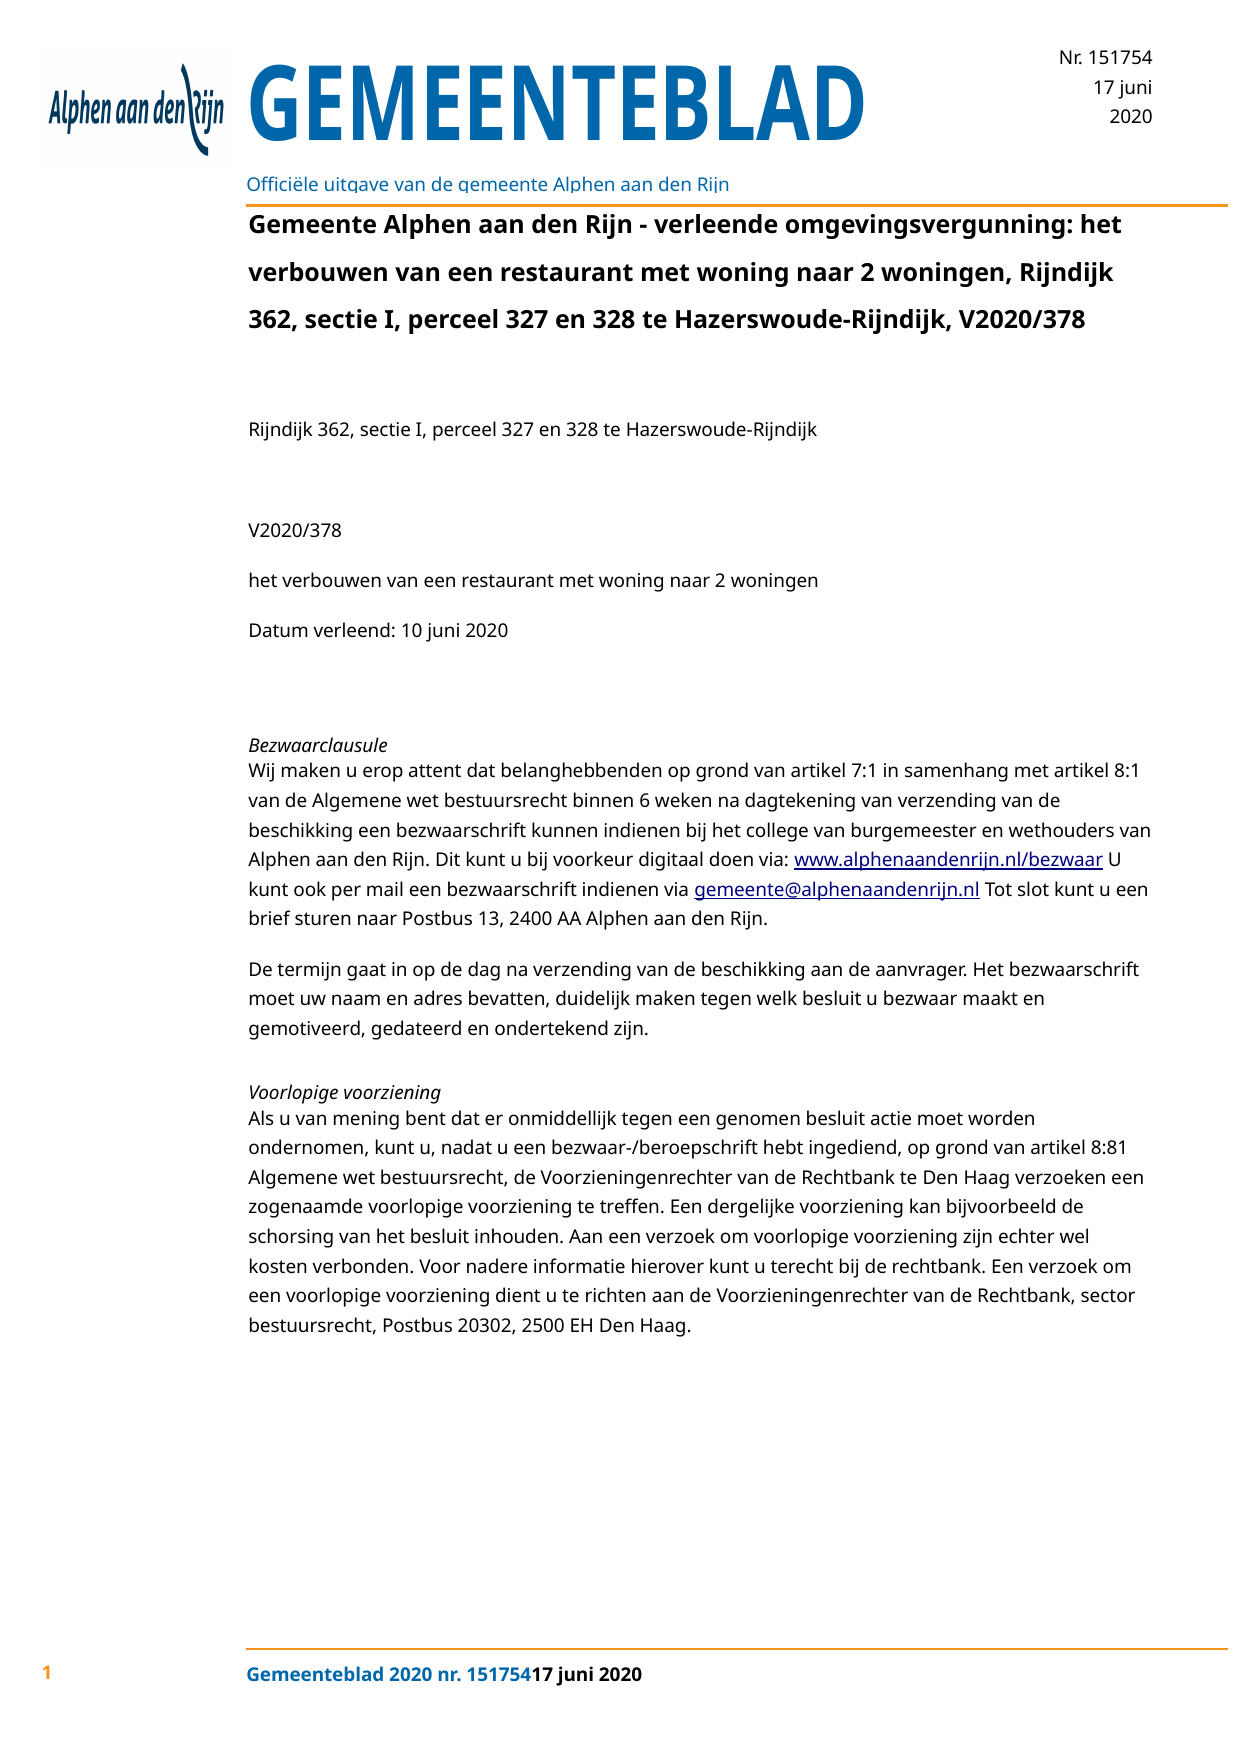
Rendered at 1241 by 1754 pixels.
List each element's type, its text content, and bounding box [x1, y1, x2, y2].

text V2020/378 [248, 517, 1152, 542]
text Bezwaarclausule [248, 732, 1152, 758]
text De termijn gaat in op de dag na verzending van de beschikking aan de aanvrager. Het bezwaarschrift moet uw naam en adres bevatten, duidelijk maken tegen welk besluit u bezwaar maakt en gemotiveerd, gedateerd en ondertekend zijn. [248, 956, 1152, 1041]
text Wij maken u erop attent dat belanghebbenden op grond van artikel 7:1 in samenhang met artikel 8:1 van de Algemene wet bestuursrecht binnen 6 weken na dagtekening van verzending van de beschikking een bezwaarschrift kunnen indienen bij het college van burgemeester en wethouders van Alphen aan den Rijn. Dit kunt u bij voorkeur digitaal doen via: www.alphenaandenrijn.nl/bezwaar U kunt ook per mail een bezwaarschrift indienen via gemeente@alphenaandenrijn.nl Tot slot kunt u een brief sturen naar Postbus 13, 2400 AA Alphen aan den Rijn. [248, 758, 1152, 931]
text Datum verleend: 10 juni 2020 [248, 618, 1152, 643]
text Gemeente Alphen aan den Rijn - verleende omgevingsvergunning: het verbouwen van een restaurant met woning naar 2 woningen, Rijndijk 362, sectie I, perceel 327 en 328 te Hazerswoude-Rijndijk, V2020/378 [248, 207, 1152, 336]
text Rijndijk 362, sectie I, perceel 327 en 328 te Hazerswoude-Rijndijk [248, 416, 1152, 442]
text Als u van mening bent dat er onmiddellijk tegen een genomen besluit actie moet worden ondernomen, kunt u, nadat u een bezwaar-/beroepschrift hebt ingediend, op grond van artikel 8:81 Algemene wet bestuursrecht, de Voorzieningenrechter van de Rechtbank te Den Haag verzoeken een zogenaamde voorlopige voorziening te treffen. Een dergelijke voorziening kan bijvoorbeeld de schorsing van het besluit inhouden. Aan een verzoek om voorlopige voorziening zijn echter wel kosten verbonden. Voor nadere informatie hierover kunt u terecht bij de rechtbank. Een verzoek om een voorlopige voorziening dient u te richten aan de Voorzieningenrechter van de Rechtbank, sector bestuursrecht, Postbus 20302, 2500 EH Den Haag. [248, 1105, 1152, 1338]
text Voorlopige voorziening [248, 1079, 1152, 1105]
text het verbouwen van een restaurant met woning naar 2 woningen [248, 567, 1152, 593]
picture [41, 47, 231, 172]
